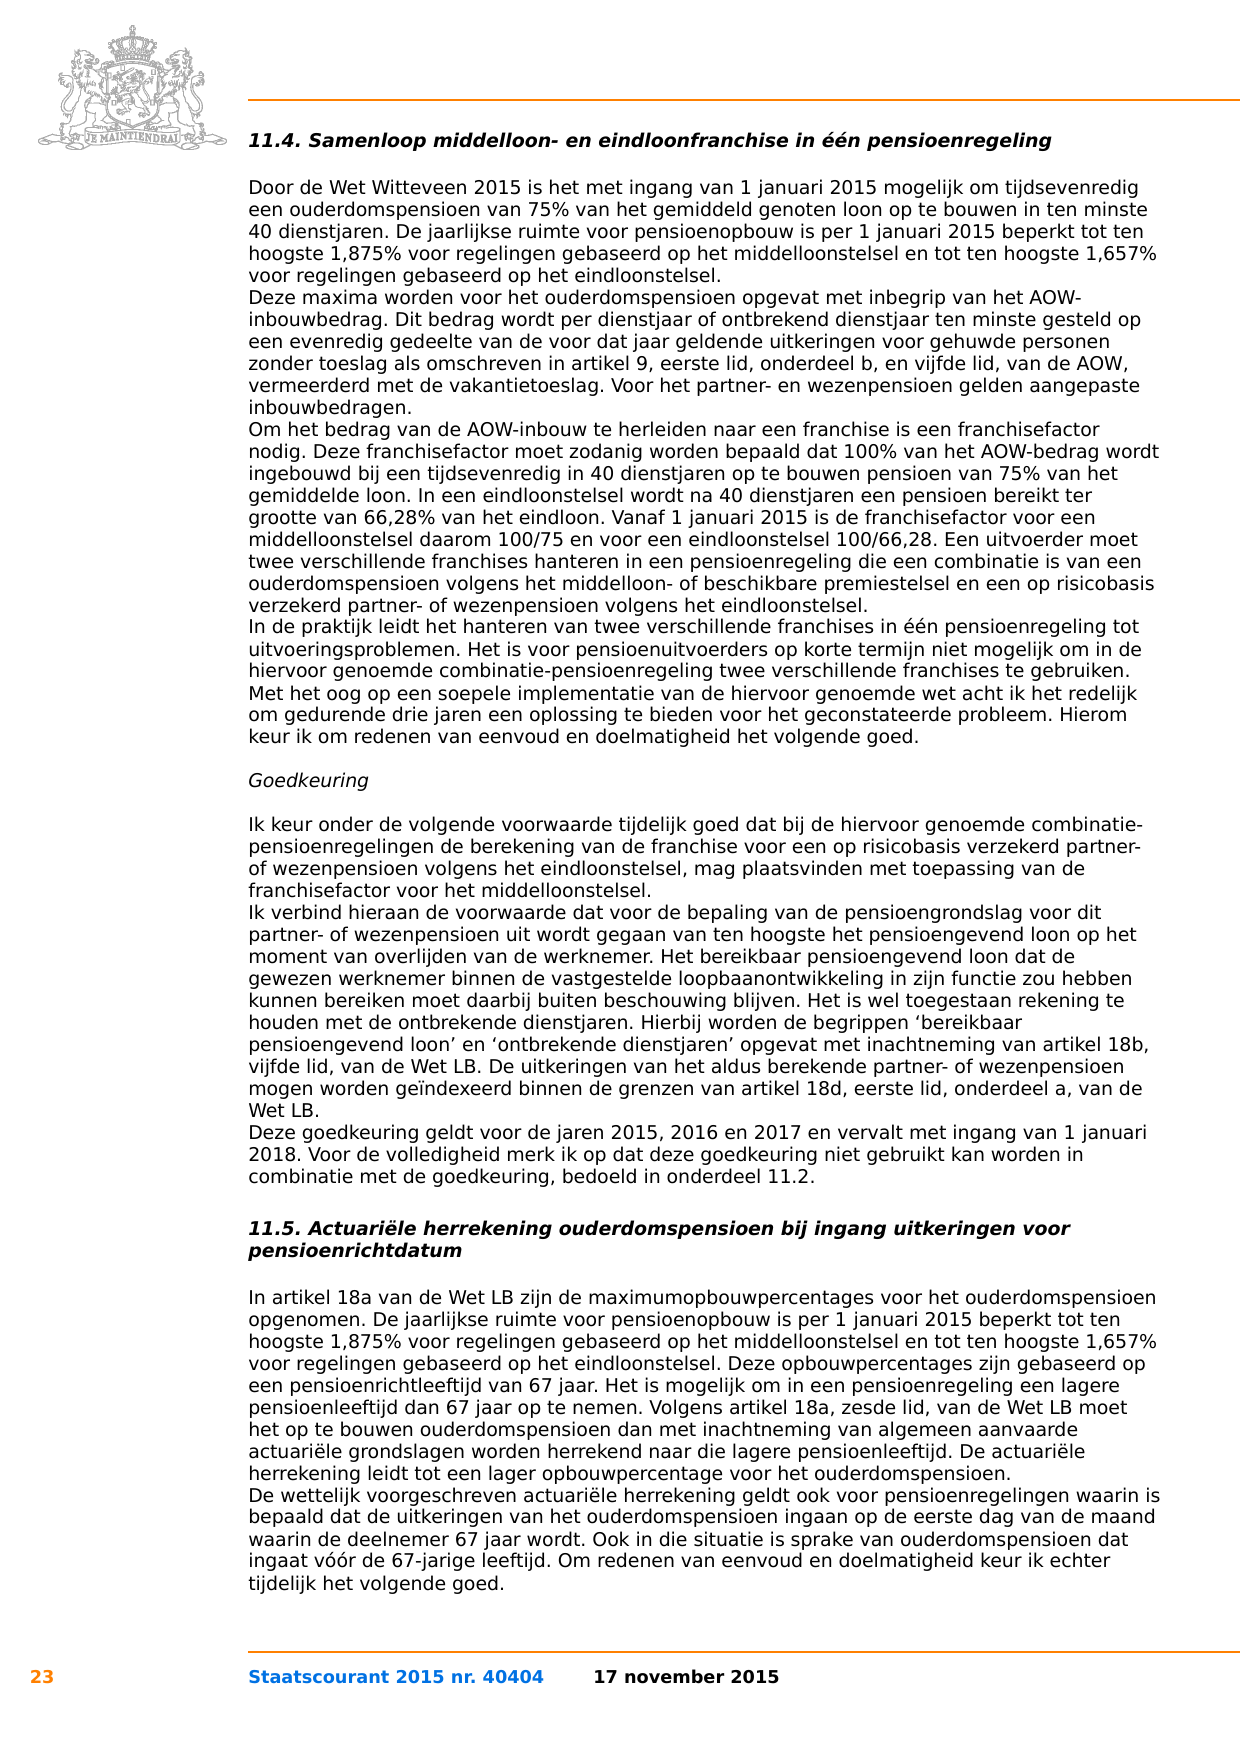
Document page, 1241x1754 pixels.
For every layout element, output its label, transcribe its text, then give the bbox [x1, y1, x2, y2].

text Om het bedrag van de AOW-inbouw te herleiden naar een franchise is een franchisefactor nodig. Deze franchisefactor moet zodanig worden bepaald dat 100% van het AOW-bedrag wordt ingebouwd bij een tijdsevenredig in 40 dienstjaren op te bouwen pensioen van 75% van het gemiddelde loon. In een eindloonstelsel wordt na 40 dienstjaren een pensioen bereikt ter grootte van 66,28% van het eindloon. Vanaf 1 januari 2015 is de franchisefactor voor een middelloonstelsel daarom 100/75 en voor een eindloonstelsel 100/66,28. Een uitvoerder moet twee verschillende franchises hanteren in een pensioenregeling die een combinatie is van een ouderdomspensioen volgens het middelloon- of beschikbare premiestelsel en een op risicobasis verzekerd partner- of wezenpensioen volgens het eindloonstelsel. [248, 419, 1163, 616]
text In de praktijk leidt het hanteren van twee verschillende franchises in één pensioenregeling tot uitvoeringsproblemen. Het is voor pensioenuitvoerders op korte termijn niet mogelijk om in de hiervoor genoemde combinatie-pensioenregeling twee verschillende franchises te gebruiken. Met het oog op een soepele implementatie van de hiervoor genoemde wet acht ik het redelijk om gedurende drie jaren een oplossing te bieden voor het geconstateerde probleem. Hierom keur ik om redenen van eenvoud en doelmatigheid het volgende goed. [248, 616, 1163, 748]
subtitle 11.5. Actuariële herrekening ouderdomspensioen bij ingang uitkeringen voor pensioenrichtdatum [248, 1218, 1163, 1262]
text Ik verbind hieraan de voorwaarde dat voor de bepaling van de pensioengrondslag voor dit partner- of wezenpensioen uit wordt gegaan van ten hoogste het pensioengevend loon op het moment van overlijden van de werknemer. Het bereikbaar pensioengevend loon dat de gewezen werknemer binnen de vastgestelde loopbaanontwikkeling in zijn functie zou hebben kunnen bereiken moet daarbij buiten beschouwing blijven. Het is wel toegestaan rekening te houden met de ontbrekende dienstjaren. Hierbij worden de begrippen ‘bereikbaar pensioengevend loon’ en ‘ontbrekende dienstjaren’ opgevat met inachtneming van artikel 18b, vijfde lid, van de Wet LB. De uitkeringen van het aldus berekende partner- of wezenpensioen mogen worden geïndexeerd binnen de grenzen van artikel 18d, eerste lid, onderdeel a, van de Wet LB. [248, 902, 1163, 1122]
text Deze goedkeuring geldt voor de jaren 2015, 2016 en 2017 en vervalt met ingang van 1 januari 2018. Voor de volledigheid merk ik op dat deze goedkeuring niet gebruikt kan worden in combinatie met de goedkeuring, bedoeld in onderdeel 11.2. [248, 1122, 1163, 1188]
subtitle 11.4. Samenloop middelloon- en eindloonfranchise in één pensioenregeling [248, 130, 1163, 152]
subtitle Goedkeuring [248, 770, 1163, 792]
picture [38, 25, 227, 150]
text In artikel 18a van de Wet LB zijn de maximumopbouwpercentages voor het ouderdomspensioen opgenomen. De jaarlijkse ruimte voor pensioenopbouw is per 1 januari 2015 beperkt tot ten hoogste 1,875% voor regelingen gebaseerd op het middelloonstelsel en tot ten hoogste 1,657% voor regelingen gebaseerd op het eindloonstelsel. Deze opbouwpercentages zijn gebaseerd op een pensioenrichtleeftijd van 67 jaar. Het is mogelijk om in een pensioenregeling een lagere pensioenleeftijd dan 67 jaar op te nemen. Volgens artikel 18a, zesde lid, van de Wet LB moet het op te bouwen ouderdomspensioen dan met inachtneming van algemeen aanvaarde actuariële grondslagen worden herrekend naar die lagere pensioenleeftijd. De actuariële herrekening leidt tot een lager opbouwpercentage voor het ouderdomspensioen. [248, 1287, 1163, 1484]
text Deze maxima worden voor het ouderdomspensioen opgevat met inbegrip van het AOW-inbouwbedrag. Dit bedrag wordt per dienstjaar of ontbrekend dienstjaar ten minste gesteld op een evenredig gedeelte van de voor dat jaar geldende uitkeringen voor gehuwde personen zonder toeslag als omschreven in artikel 9, eerste lid, onderdeel b, en vijfde lid, van de AOW, vermeerderd met de vakantietoeslag. Voor het partner- en wezenpensioen gelden aangepaste inbouwbedragen. [248, 287, 1163, 419]
text Door de Wet Witteveen 2015 is het met ingang van 1 januari 2015 mogelijk om tijdsevenredig een ouderdomspensioen van 75% van het gemiddeld genoten loon op te bouwen in ten minste 40 dienstjaren. De jaarlijkse ruimte voor pensioenopbouw is per 1 januari 2015 beperkt tot ten hoogste 1,875% voor regelingen gebaseerd op het middelloonstelsel en tot ten hoogste 1,657% voor regelingen gebaseerd op het eindloonstelsel. [248, 177, 1163, 287]
text Ik keur onder de volgende voorwaarde tijdelijk goed dat bij de hiervoor genoemde combinatie-pensioenregelingen de berekening van de franchise voor een op risicobasis verzekerd partner- of wezenpensioen volgens het eindloonstelsel, mag plaatsvinden met toepassing van de franchisefactor voor het middelloonstelsel. [248, 814, 1163, 902]
text De wettelijk voorgeschreven actuariële herrekening geldt ook voor pensioenregelingen waarin is bepaald dat de uitkeringen van het ouderdomspensioen ingaan op de eerste dag van de maand waarin de deelnemer 67 jaar wordt. Ook in die situatie is sprake van ouderdomspensioen dat ingaat vóór de 67-jarige leeftijd. Om redenen van eenvoud en doelmatigheid keur ik echter tijdelijk het volgende goed. [248, 1484, 1163, 1594]
